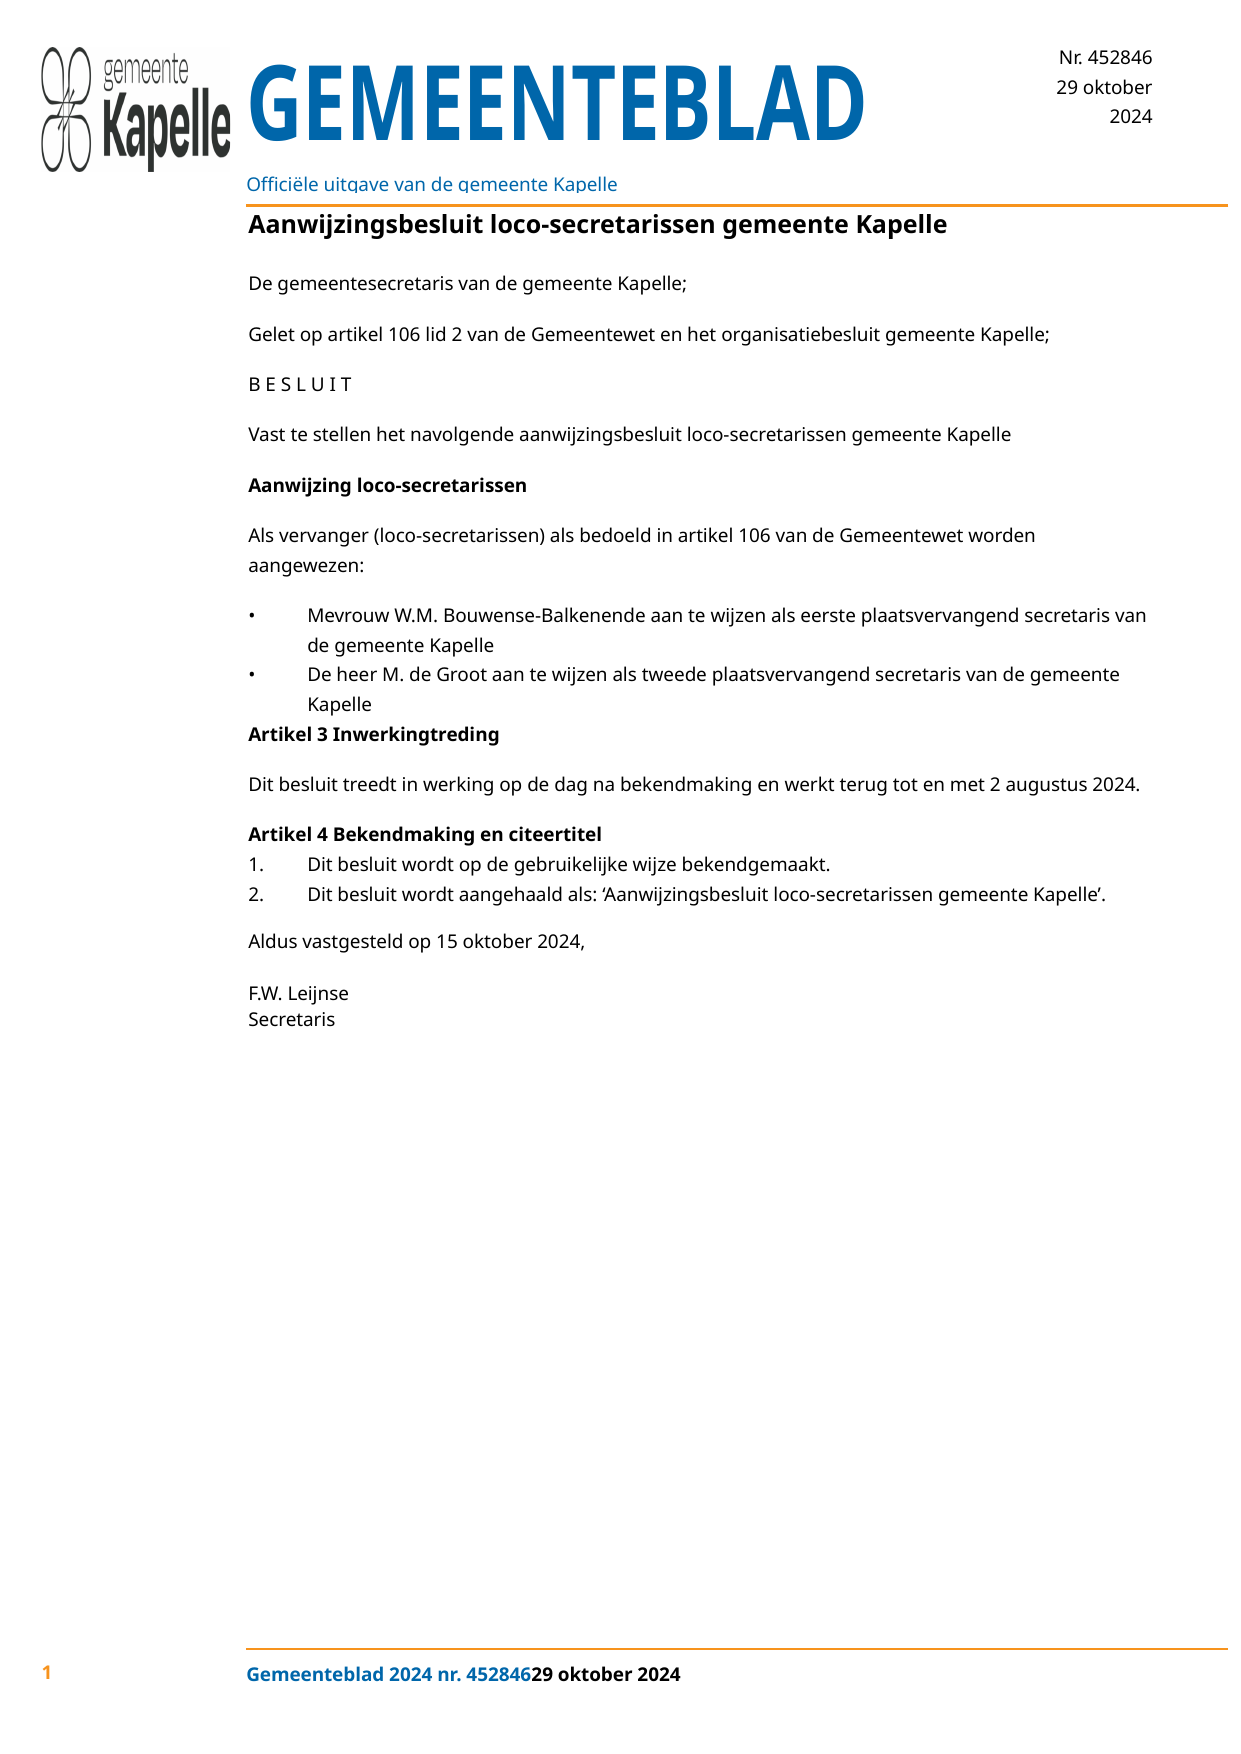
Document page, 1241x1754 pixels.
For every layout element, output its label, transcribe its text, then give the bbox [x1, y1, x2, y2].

text F.W. Leijnse [248, 980, 1152, 1006]
list De heer M. de Groot aan te wijzen als tweede plaatsvervangend secretaris van de gemeente Kapelle [248, 662, 1152, 717]
text Secretaris [248, 1006, 1152, 1031]
text Artikel 4 Bekendmaking en citeertitel [248, 822, 1152, 847]
text B E S L U I T [248, 371, 1152, 397]
list Dit besluit wordt op de gebruikelijke wijze bekendgemaakt. [248, 851, 1152, 877]
text Aanwijzingsbesluit loco-secretarissen gemeente Kapelle [248, 207, 1152, 241]
text De gemeentesecretaris van de gemeente Kapelle; [248, 270, 1152, 296]
text Aldus vastgesteld op 15 oktober 2024, [248, 928, 1152, 954]
list Mevrouw W.M. Bouwense-Balkenende aan te wijzen als eerste plaatsvervangend secretaris van de gemeente Kapelle [248, 602, 1152, 658]
text Artikel 3 Inwerkingtreding [248, 721, 1152, 746]
text Aanwijzing loco-secretarissen [248, 472, 1152, 498]
list Dit besluit wordt aangehaald als: ‘Aanwijzingsbesluit loco-secretarissen gemeente Kapelle’. [248, 881, 1152, 906]
text Als vervanger (loco-secretarissen) als bedoeld in artikel 106 van de Gemeentewet worden aangewezen: [248, 522, 1152, 578]
text Vast te stellen het navolgende aanwijzingsbesluit loco-secretarissen gemeente Kapelle [248, 422, 1152, 447]
text Dit besluit treedt in werking op de dag na bekendmaking en werkt terug tot en met 2 augustus 2024. [248, 771, 1152, 797]
text Gelet op artikel 106 lid 2 van de Gemeentewet en het organisatiebesluit gemeente Kapelle; [248, 321, 1152, 346]
picture [41, 47, 231, 172]
